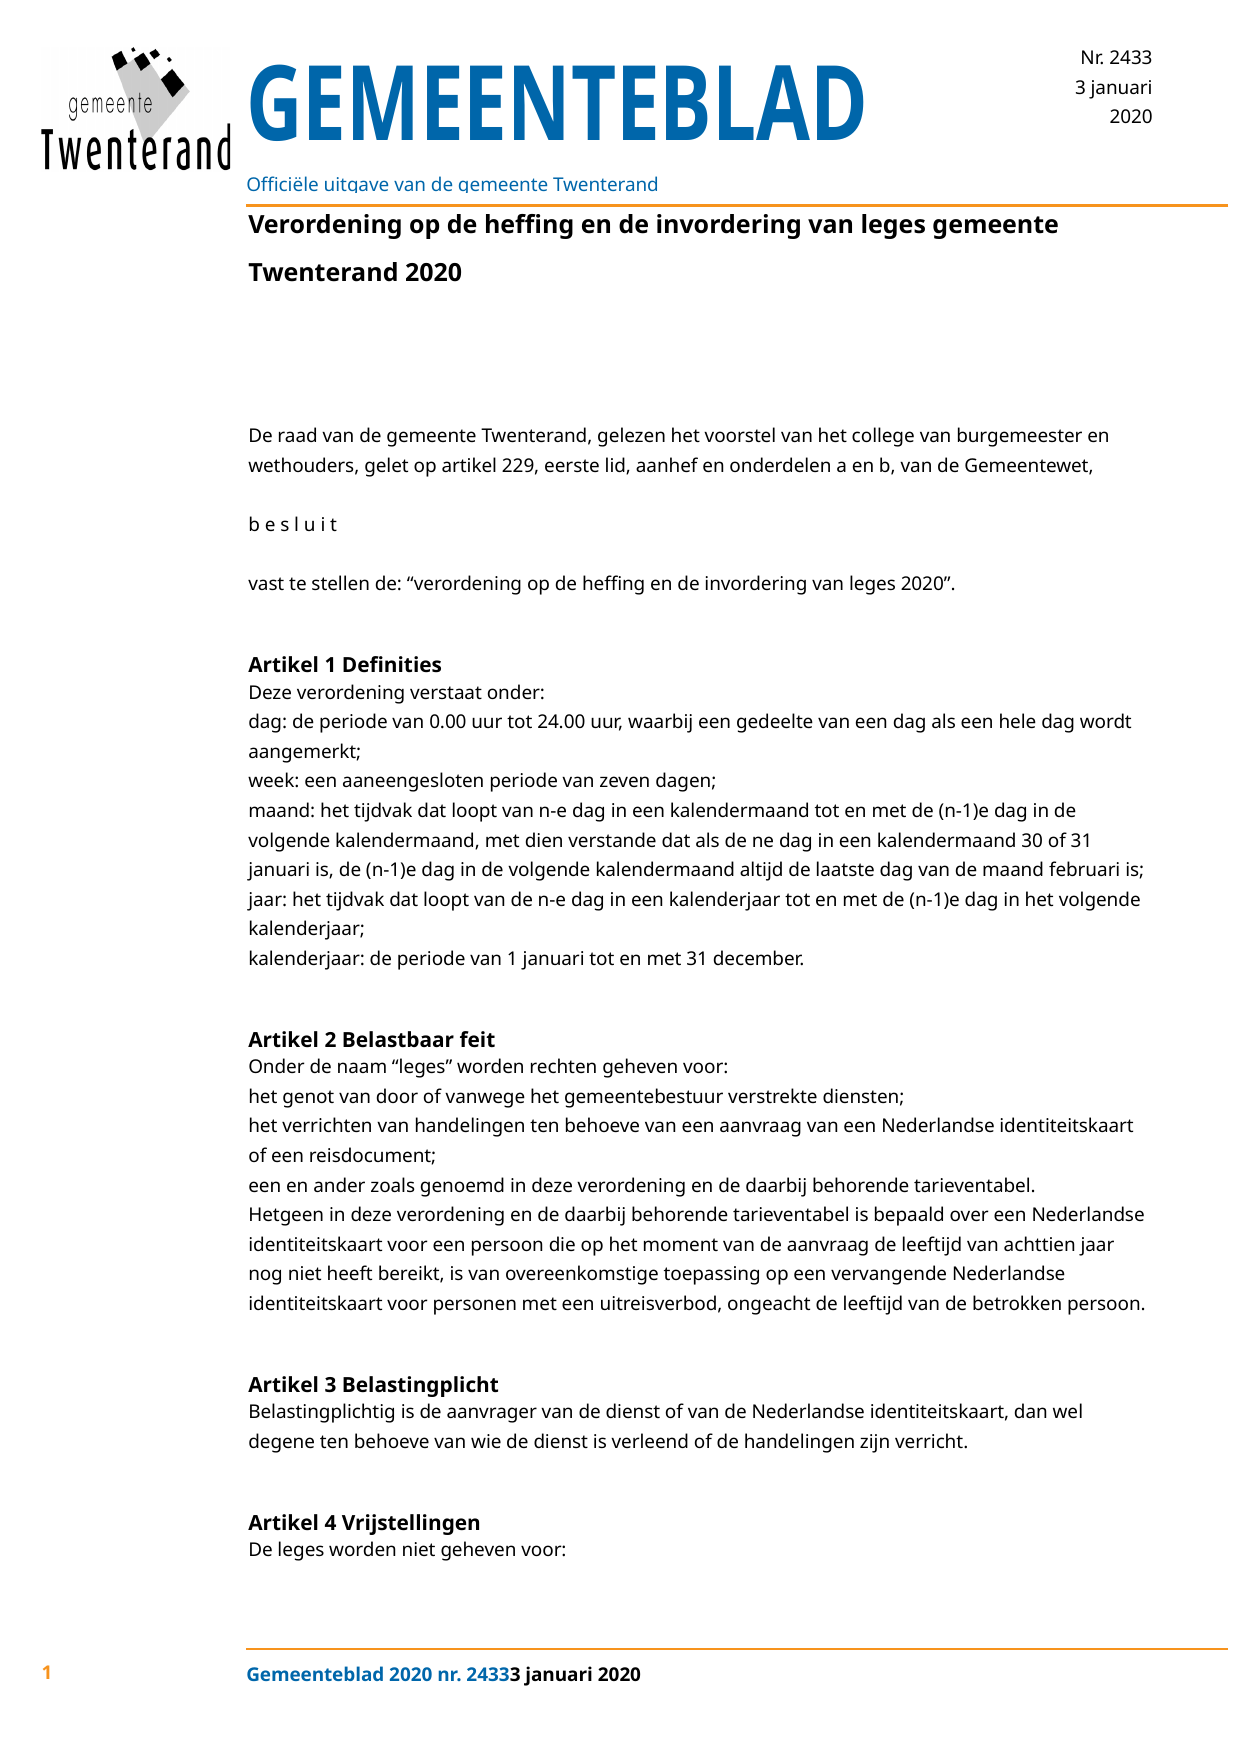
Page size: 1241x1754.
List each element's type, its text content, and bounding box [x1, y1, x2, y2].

text Artikel 2 Belastbaar feit [248, 1025, 1152, 1053]
text dag: de periode van 0.00 uur tot 24.00 uur, waarbij een gedeelte van een dag als een hele dag wordt aangemerkt; [248, 708, 1152, 764]
text Deze verordening verstaat onder: [248, 679, 1152, 704]
text Artikel 4 Vrijstellingen [248, 1508, 1152, 1537]
text maand: het tijdvak dat loopt van n-e dag in een kalendermaand tot en met de (n-1)e dag in de volgende kalendermaand, met dien verstande dat als de ne dag in een kalendermaand 30 of 31 januari is, de (n-1)e dag in de volgende kalendermaand altijd de laatste dag van de maand februari is; [248, 797, 1152, 882]
picture [41, 47, 231, 172]
text een en ander zoals genoemd in deze verordening en de daarbij behorende tarieventabel. [248, 1172, 1152, 1198]
text vast te stellen de: “verordening op de heffing en de invordering van leges 2020”. [248, 570, 1152, 596]
text het genot van door of vanwege het gemeentebestuur verstrekte diensten; [248, 1083, 1152, 1109]
text Onder de naam “leges” worden rechten geheven voor: [248, 1053, 1152, 1079]
text b e s l u i t [248, 511, 1152, 537]
text jaar: het tijdvak dat loopt van de n-e dag in een kalenderjaar tot en met de (n-1)e dag in het volgende kalenderjaar; [248, 886, 1152, 941]
text De raad van de gemeente Twenterand, gelezen het voorstel van het college van burgemeester en wethouders, gelet op artikel 229, eerste lid, aanhef en onderdelen a en b, van de Gemeentewet, [248, 422, 1152, 478]
text Artikel 3 Belastingplicht [248, 1370, 1152, 1399]
text Verordening op de heffing en de invordering van leges gemeente Twenterand 2020 [248, 207, 1152, 288]
text Belastingplichtig is de aanvrager van de dienst of van de Nederlandse identiteitskaart, dan wel degene ten behoeve van wie de dienst is verleend of de handelingen zijn verricht. [248, 1399, 1152, 1454]
text De leges worden niet geheven voor: [248, 1537, 1152, 1562]
text week: een aaneengesloten periode van zeven dagen; [248, 768, 1152, 793]
text Hetgeen in deze verordening en de daarbij behorende tarieventabel is bepaald over een Nederlandse identiteitskaart voor een persoon die op het moment van de aanvraag de leeftijd van achttien jaar nog niet heeft bereikt, is van overeenkomstige toepassing op een vervangende Nederlandse identiteitskaart voor personen met een uitreisverbod, ongeacht de leeftijd van de betrokken persoon. [248, 1201, 1152, 1316]
text het verrichten van handelingen ten behoeve van een aanvraag van een Nederlandse identiteitskaart of een reisdocument; [248, 1113, 1152, 1168]
text kalenderjaar: de periode van 1 januari tot en met 31 december. [248, 945, 1152, 971]
text Artikel 1 Definities [248, 650, 1152, 679]
